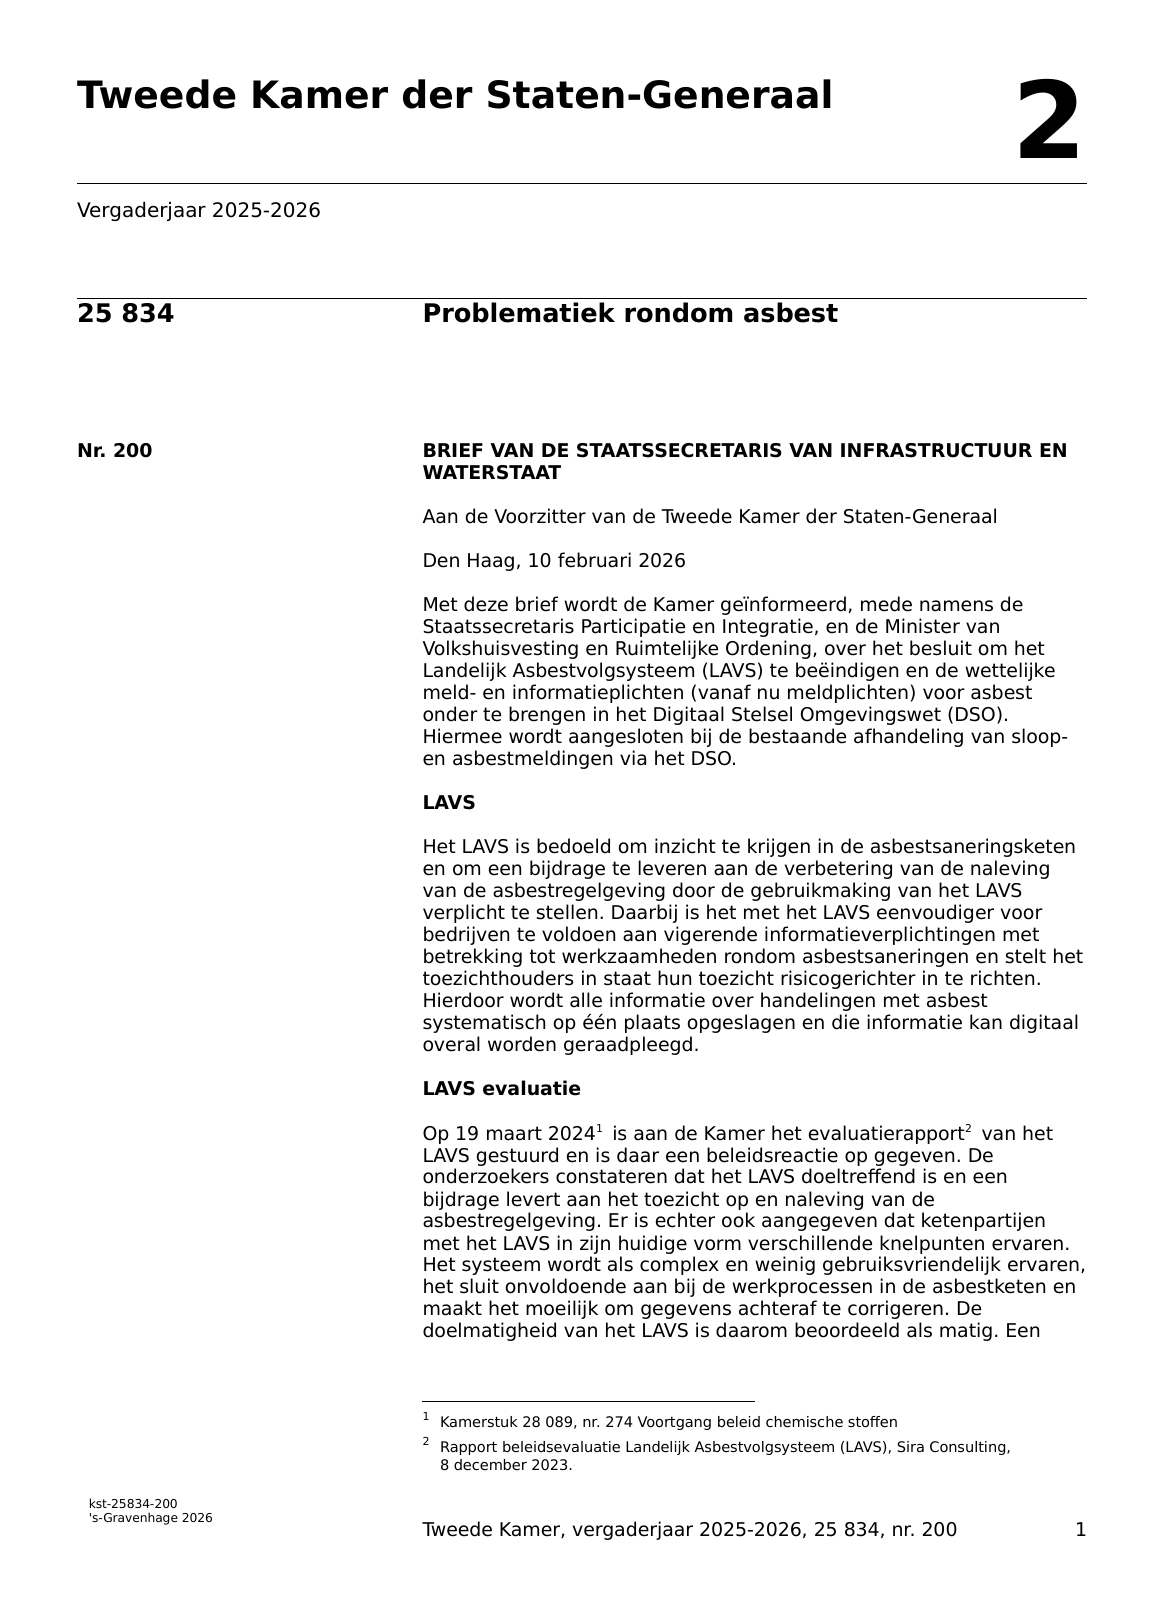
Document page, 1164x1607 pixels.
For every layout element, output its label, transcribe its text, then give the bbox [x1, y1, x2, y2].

table_header 2 [886, 59, 1087, 183]
text Kamerstuk 28 089, nr. 274 Voortgang beleid chemische stoffen [422, 1410, 1087, 1432]
text Aan de Voorzitter van de Tweede Kamer der Staten-Generaal [422, 506, 1087, 528]
text Met deze brief wordt de Kamer geïnformeerd, mede namens de Staatssecretaris Participatie en Integratie, en de Minister van Volkshuisvesting en Ruimtelijke Ordening, over het besluit om het Landelijk Asbestvolgsysteem (LAVS) te beëindigen en de wettelijke meld- en informatieplichten (vanaf nu meldplichten) voor asbest onder te brengen in het Digitaal Stelsel Omgevingswet (DSO). Hiermee wordt aangesloten bij de bestaande afhandeling van sloop- en asbestmeldingen via het DSO. [422, 594, 1087, 770]
subtitle LAVS evaluatie [422, 1078, 1087, 1100]
text Den Haag, 10 februari 2026 [422, 550, 1087, 572]
text Het LAVS is bedoeld om inzicht te krijgen in de asbestsaneringsketen en om een bijdrage te leveren aan de verbetering van de naleving van de asbestregelgeving door de gebruikmaking van het LAVS verplicht te stellen. Daarbij is het met het LAVS eenvoudiger voor bedrijven te voldoen aan vigerende informatieverplichtingen met betrekking tot werkzaamheden rondom asbestsaneringen en stelt het toezichthouders in staat hun toezicht risicogerichter in te richten. Hierdoor wordt alle informatie over handelingen met asbest systematisch op één plaats opgeslagen en die informatie kan digitaal overal worden geraadpleegd. [422, 836, 1087, 1056]
text 's-Gravenhage 2026 [88, 1511, 323, 1525]
text Op 19 maart 2024 is aan de Kamer het evaluatierapport van het LAVS gestuurd en is daar een beleidsreactie op gegeven. De onderzoekers constateren dat het LAVS doeltreffend is en een bijdrage levert aan het toezicht op en naleving van de asbestregelgeving. Er is echter ook aangegeven dat ketenpartijen met het LAVS in zijn huidige vorm verschillende knelpunten ervaren. Het systeem wordt als complex en weinig gebruiksvriendelijk ervaren, het sluit onvoldoende aan bij de werkprocessen in de asbestketen en maakt het moeilijk om gegevens achteraf te corrigeren. De doelmatigheid van het LAVS is daarom beoordeeld als matig. Een [422, 1122, 1087, 1342]
text kst-25834-200 [88, 1497, 323, 1511]
text Rapport beleidsevaluatie Landelijk Asbestvolgsysteem (LAVS), Sira Consulting, 8 december 2023. [422, 1435, 1087, 1474]
subtitle 25 834 Problematiek rondom asbest [77, 299, 1087, 329]
subtitle Nr. 200 BRIEF VAN DE STAATSSECRETARIS VAN INFRASTRUCTUUR EN WATERSTAAT [77, 440, 1087, 484]
table_cell Vergaderjaar 2025-2026 [77, 184, 1087, 298]
subtitle LAVS [422, 792, 1087, 814]
table_header Tweede Kamer der Staten-Generaal [77, 59, 886, 183]
